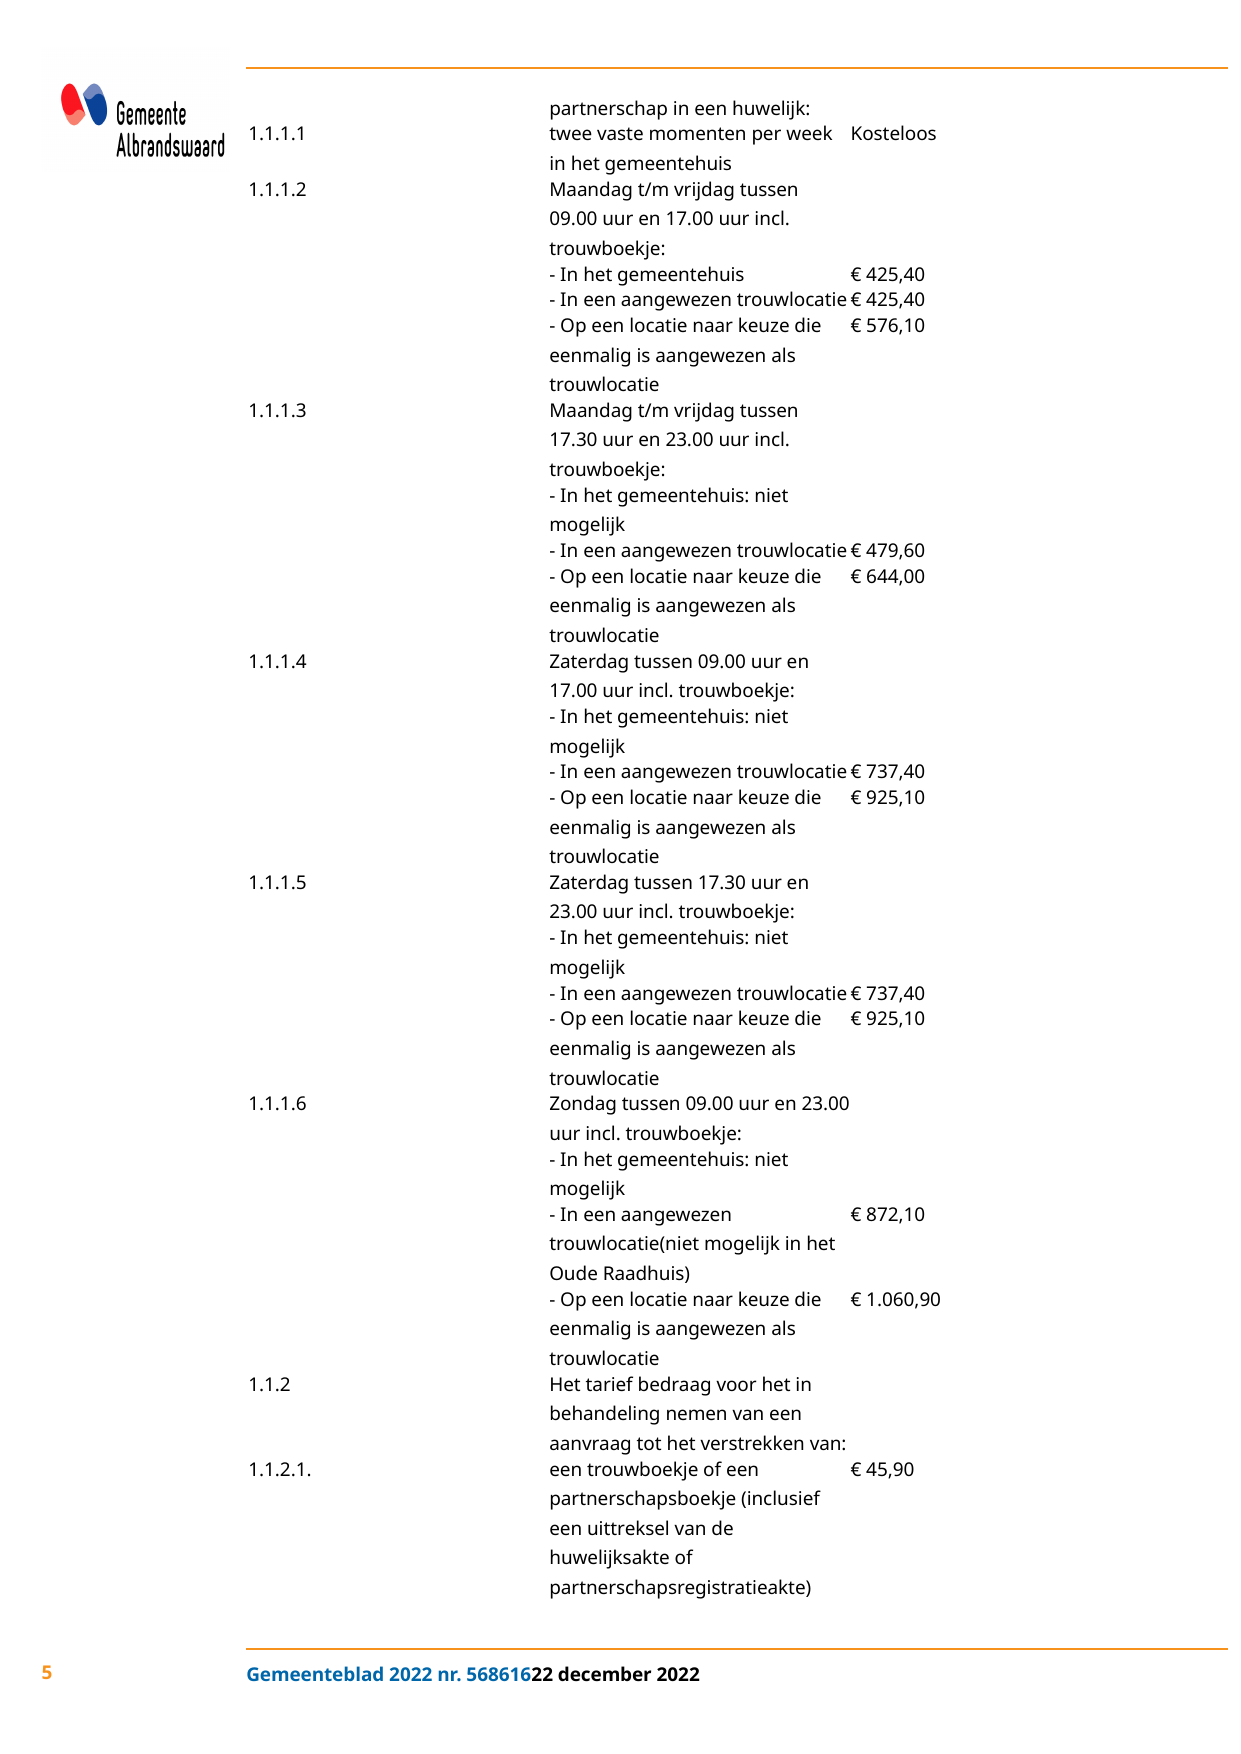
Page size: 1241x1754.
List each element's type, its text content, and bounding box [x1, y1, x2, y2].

table_header [850, 95, 1152, 121]
table_cell - In het gemeentehuis: niet mogelijk [549, 703, 850, 758]
table_cell € 576,10 [850, 312, 1152, 397]
picture [41, 47, 231, 172]
table_cell - In het gemeentehuis [549, 261, 850, 286]
table_cell - Op een locatie naar keuze die eenmalig is aangewezen als trouwlocatie [549, 563, 850, 648]
table_cell Kosteloos [850, 121, 1152, 176]
table_cell 1.1.1.2 [248, 176, 549, 261]
table_cell [248, 1146, 549, 1201]
table_cell - In een aangewezen trouwlocatie [549, 759, 850, 784]
table_cell [248, 482, 549, 537]
table_cell - In een aangewezen trouwlocatie(niet mogelijk in het Oude Raadhuis) [549, 1201, 850, 1286]
table_cell € 425,40 [850, 261, 1152, 286]
table_cell [850, 482, 1152, 537]
table_cell € 425,40 [850, 286, 1152, 312]
table_cell [248, 261, 549, 286]
table_cell [850, 703, 1152, 758]
table_cell - In het gemeentehuis: niet mogelijk [549, 1146, 850, 1201]
table_cell [850, 397, 1152, 482]
table_cell - In een aangewezen trouwlocatie [549, 980, 850, 1006]
table_cell 1.1.1.6 [248, 1090, 549, 1146]
table_cell - Op een locatie naar keuze die eenmalig is aangewezen als trouwlocatie [549, 1006, 850, 1090]
table_cell [248, 312, 549, 397]
table_cell 1.1.1.3 [248, 397, 549, 482]
table_cell 1.1.1.5 [248, 869, 549, 924]
table_cell € 644,00 [850, 563, 1152, 648]
table_cell € 479,60 [850, 537, 1152, 563]
table_cell Zondag tussen 09.00 uur en 23.00 uur incl. trouwboekje: [549, 1090, 850, 1146]
table_cell een trouwboekje of een partnerschapsboekje (inclusief een uittreksel van de huwelijksakte of partnerschapsregistratieakte) [549, 1456, 850, 1600]
table_cell [248, 784, 549, 869]
table_cell - In een aangewezen trouwlocatie [549, 286, 850, 312]
table_cell [248, 925, 549, 980]
table_cell - In het gemeentehuis: niet mogelijk [549, 482, 850, 537]
table_cell [248, 1006, 549, 1090]
table_cell Zaterdag tussen 17.30 uur en 23.00 uur incl. trouwboekje: [549, 869, 850, 924]
table_cell € 45,90 [850, 1456, 1152, 1600]
table_cell [850, 925, 1152, 980]
table_cell [248, 563, 549, 648]
table_cell € 737,40 [850, 759, 1152, 784]
table_cell 1.1.2 [248, 1371, 549, 1456]
table_cell - In het gemeentehuis: niet mogelijk [549, 925, 850, 980]
table_cell [248, 703, 549, 758]
table_cell [850, 1090, 1152, 1146]
table_cell [850, 648, 1152, 703]
table_cell [248, 980, 549, 1006]
table_cell [248, 1201, 549, 1286]
table_cell [248, 1286, 549, 1371]
table_cell [248, 759, 549, 784]
table_cell 1.1.1.1 [248, 121, 549, 176]
table_cell [248, 537, 549, 563]
table_cell - In een aangewezen trouwlocatie [549, 537, 850, 563]
table_cell - Op een locatie naar keuze die eenmalig is aangewezen als trouwlocatie [549, 312, 850, 397]
table_cell Zaterdag tussen 09.00 uur en 17.00 uur incl. trouwboekje: [549, 648, 850, 703]
table_cell 1.1.2.1. [248, 1456, 549, 1600]
table_cell € 925,10 [850, 1006, 1152, 1090]
table_cell Maandag t/m vrijdag tussen 09.00 uur en 17.00 uur incl. trouwboekje: [549, 176, 850, 261]
table_cell twee vaste momenten per week in het gemeentehuis [549, 121, 850, 176]
table_cell [850, 1371, 1152, 1456]
table_cell [850, 1146, 1152, 1201]
table_cell [850, 869, 1152, 924]
table_cell € 1.060,90 [850, 1286, 1152, 1371]
table_header [248, 95, 549, 121]
table_cell [248, 286, 549, 312]
table_cell Maandag t/m vrijdag tussen 17.30 uur en 23.00 uur incl. trouwboekje: [549, 397, 850, 482]
table_cell 1.1.1.4 [248, 648, 549, 703]
table_cell [850, 176, 1152, 261]
table_cell - Op een locatie naar keuze die eenmalig is aangewezen als trouwlocatie [549, 784, 850, 869]
table_cell Het tarief bedraag voor het in behandeling nemen van een aanvraag tot het verstrekken van: [549, 1371, 850, 1456]
table_cell € 737,40 [850, 980, 1152, 1006]
table_cell - Op een locatie naar keuze die eenmalig is aangewezen als trouwlocatie [549, 1286, 850, 1371]
table_cell € 872,10 [850, 1201, 1152, 1286]
table_header partnerschap in een huwelijk: [549, 95, 850, 121]
table_cell € 925,10 [850, 784, 1152, 869]
